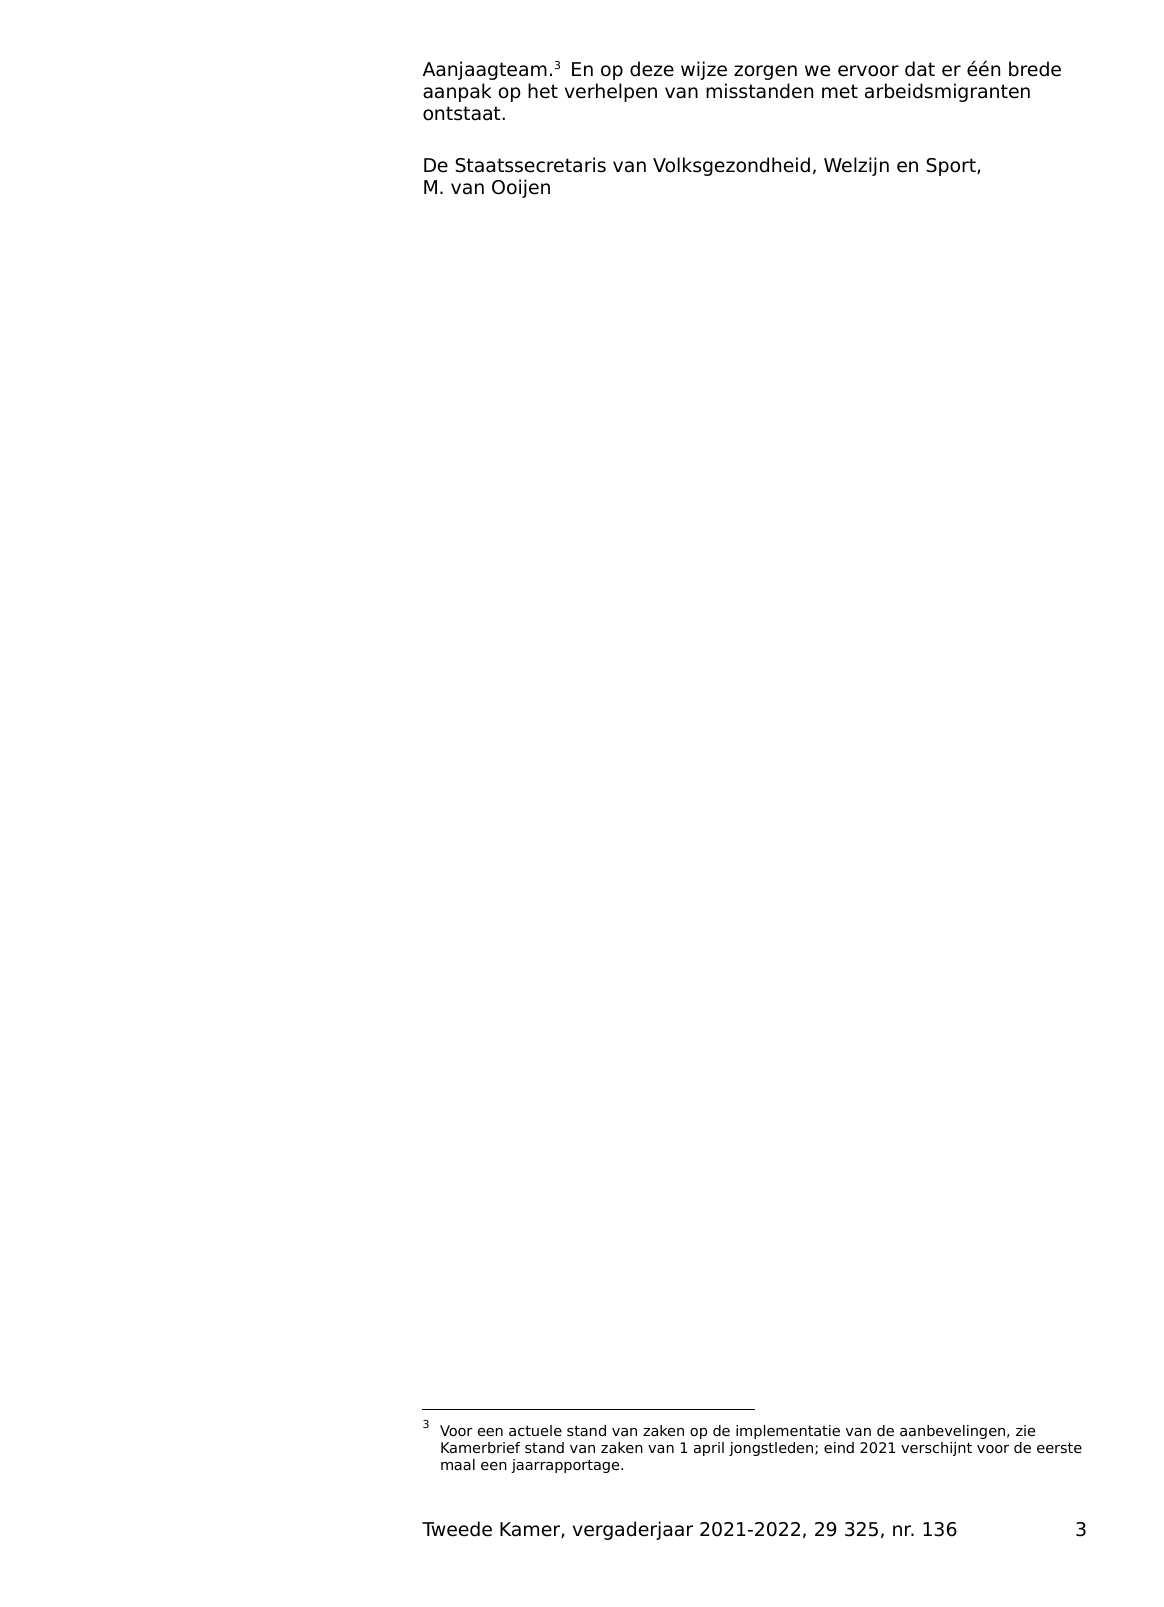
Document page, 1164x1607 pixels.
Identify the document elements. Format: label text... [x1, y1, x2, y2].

text Aanjaagteam. En op deze wijze zorgen we ervoor dat er één brede aanpak op het verhelpen van misstanden met arbeidsmigranten ontstaat. [422, 59, 1087, 125]
text Voor een actuele stand van zaken op de implementatie van de aanbevelingen, zie Kamerbrief stand van zaken van 1 april jongstleden; eind 2021 verschijnt voor de eerste maal een jaarrapportage. [422, 1418, 1087, 1474]
text De Staatssecretaris van Volksgezondheid, Welzijn en Sport, M. van Ooijen [422, 155, 1087, 199]
